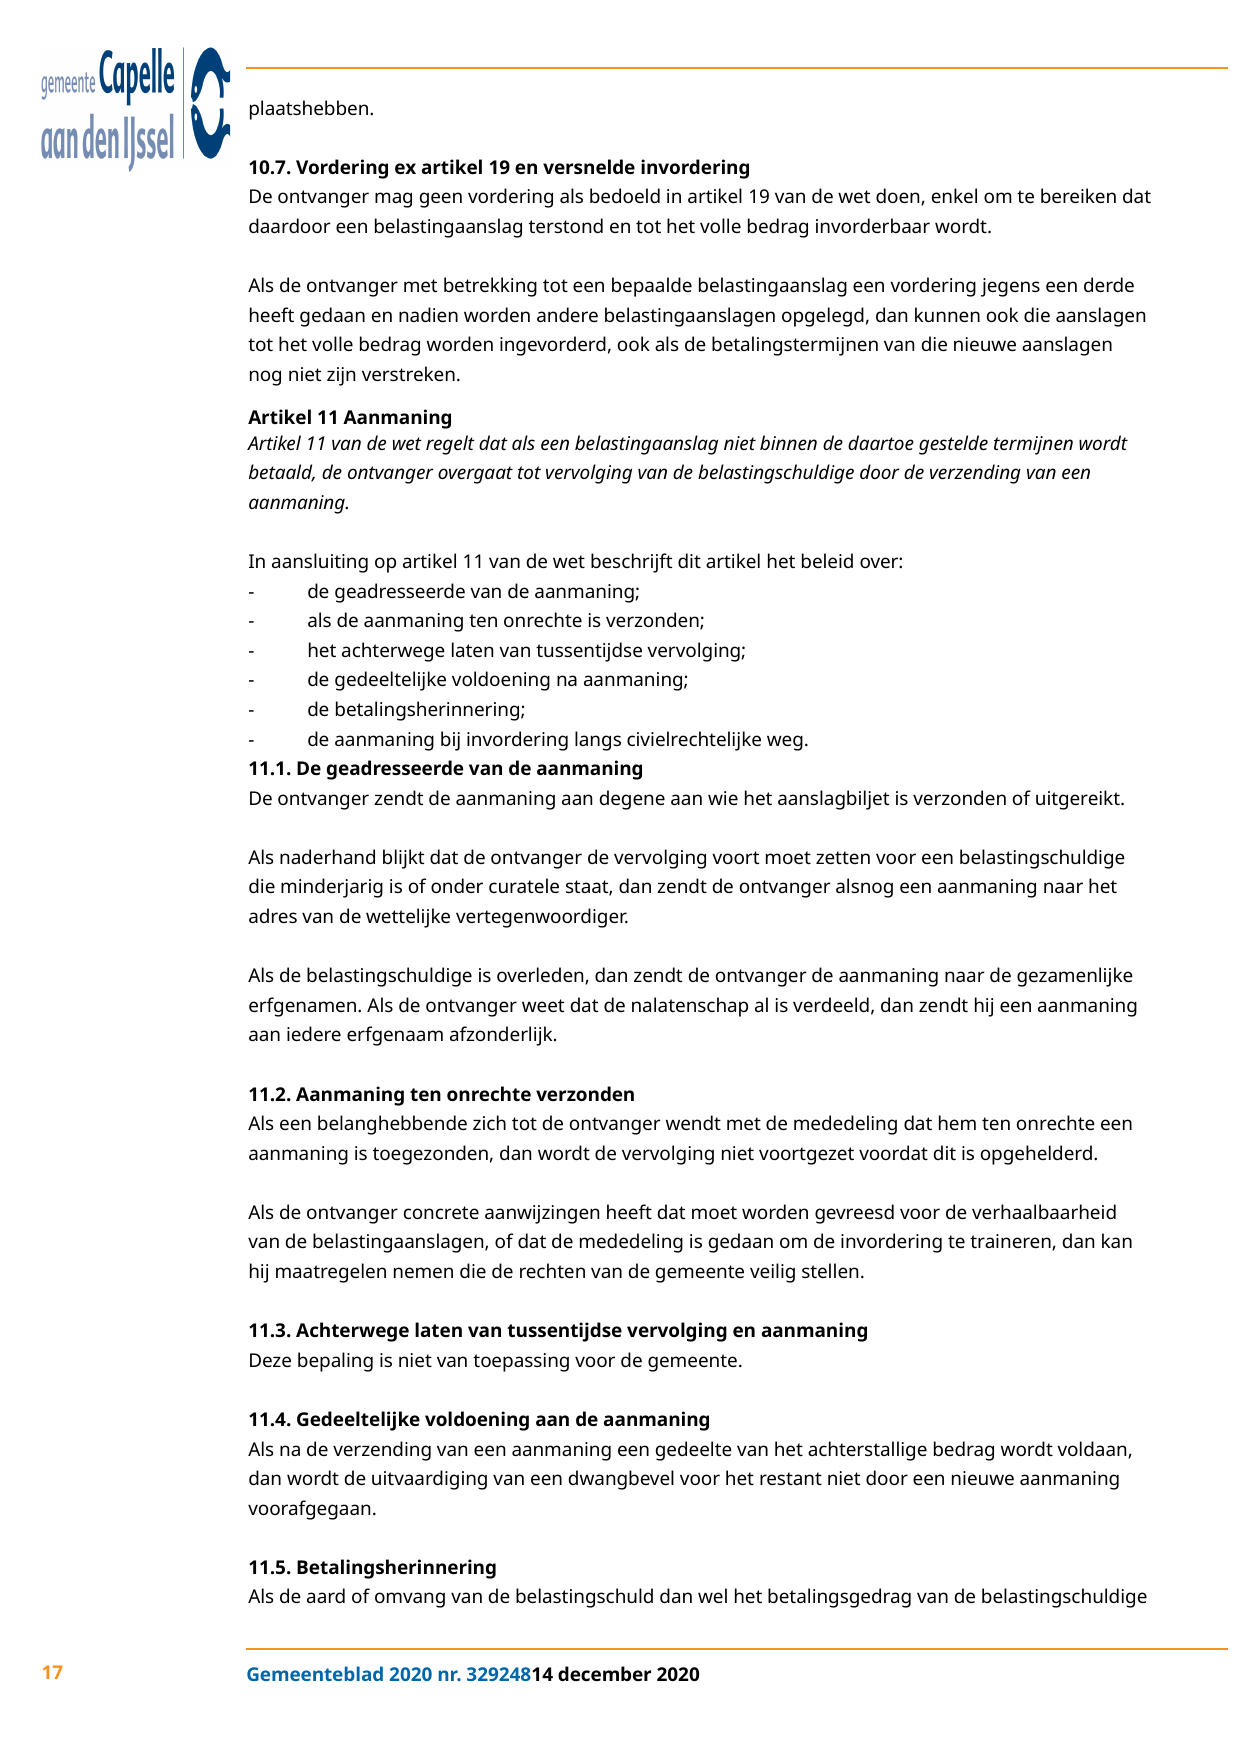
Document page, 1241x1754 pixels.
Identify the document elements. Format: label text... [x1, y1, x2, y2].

text De ontvanger zendt de aanmaning aan degene aan wie het aanslagbiljet is verzonden of uitgereikt. [248, 785, 1152, 811]
list de aanmaning bij invordering langs civielrechtelijke weg. [248, 726, 1152, 751]
list als de aanmaning ten onrechte is verzonden; [248, 607, 1152, 633]
list de geadresseerde van de aanmaning; [248, 578, 1152, 603]
text 11.5. Betalingsherinnering [248, 1554, 1152, 1580]
text 10.7. Vordering ex artikel 19 en versnelde invordering [248, 154, 1152, 180]
text 11.1. De geadresseerde van de aanmaning [248, 755, 1152, 781]
text Als na de verzending van een aanmaning een gedeelte van het achterstallige bedrag wordt voldaan, dan wordt de uitvaardiging van een dwangbevel voor het restant niet door een nieuwe aanmaning voorafgegaan. [248, 1436, 1152, 1521]
text Als de ontvanger concrete aanwijzingen heeft dat moet worden gevreesd voor de verhaalbaarheid van de belastingaanslagen, of dat de mededeling is gedaan om de invordering te traineren, dan kan hij maatregelen nemen die de rechten van de gemeente veilig stellen. [248, 1199, 1152, 1284]
text De ontvanger mag geen vordering als bedoeld in artikel 19 van de wet doen, enkel om te bereiken dat daardoor een belastingaanslag terstond en tot het volle bedrag invorderbaar wordt. [248, 183, 1152, 239]
text Als naderhand blijkt dat de ontvanger de vervolging voort moet zetten voor een belastingschuldige die minderjarig is of onder curatele staat, dan zendt de ontvanger alsnog een aanmaning naar het adres van de wettelijke vertegenwoordiger. [248, 844, 1152, 929]
text Artikel 11 Aanmaning [248, 404, 1152, 430]
text In aansluiting op artikel 11 van de wet beschrijft dit artikel het beleid over: [248, 548, 1152, 574]
text Deze bepaling is niet van toepassing voor de gemeente. [248, 1347, 1152, 1373]
list het achterwege laten van tussentijdse vervolging; [248, 637, 1152, 663]
text 11.3. Achterwege laten van tussentijdse vervolging en aanmaning [248, 1317, 1152, 1343]
text Als de aard of omvang van de belastingschuld dan wel het betalingsgedrag van de belastingschuldige [248, 1584, 1152, 1609]
text Als de ontvanger met betrekking tot een bepaalde belastingaanslag een vordering jegens een derde heeft gedaan en nadien worden andere belastingaanslagen opgelegd, dan kunnen ook die aanslagen tot het volle bedrag worden ingevorderd, ook als de betalingstermijnen van die nieuwe aanslagen nog niet zijn verstreken. [248, 272, 1152, 387]
text Artikel 11 van de wet regelt dat als een belastingaanslag niet binnen de daartoe gestelde termijnen wordt betaald, de ontvanger overgaat tot vervolging van de belastingschuldige door de verzending van een aanmaning. [248, 430, 1152, 515]
text 11.4. Gedeeltelijke voldoening aan de aanmaning [248, 1406, 1152, 1432]
list de gedeeltelijke voldoening na aanmaning; [248, 667, 1152, 692]
text Als een belanghebbende zich tot de ontvanger wendt met de mededeling dat hem ten onrechte een aanmaning is toegezonden, dan wordt de vervolging niet voortgezet voordat dit is opgehelderd. [248, 1110, 1152, 1166]
text Als de belastingschuldige is overleden, dan zendt de ontvanger de aanmaning naar de gezamenlijke erfgenamen. Als de ontvanger weet dat de nalatenschap al is verdeeld, dan zendt hij een aanmaning aan iedere erfgenaam afzonderlijk. [248, 962, 1152, 1047]
picture [41, 47, 231, 172]
list de betalingsherinnering; [248, 696, 1152, 722]
text 11.2. Aanmaning ten onrechte verzonden [248, 1081, 1152, 1106]
text plaatshebben. [248, 95, 1152, 121]
